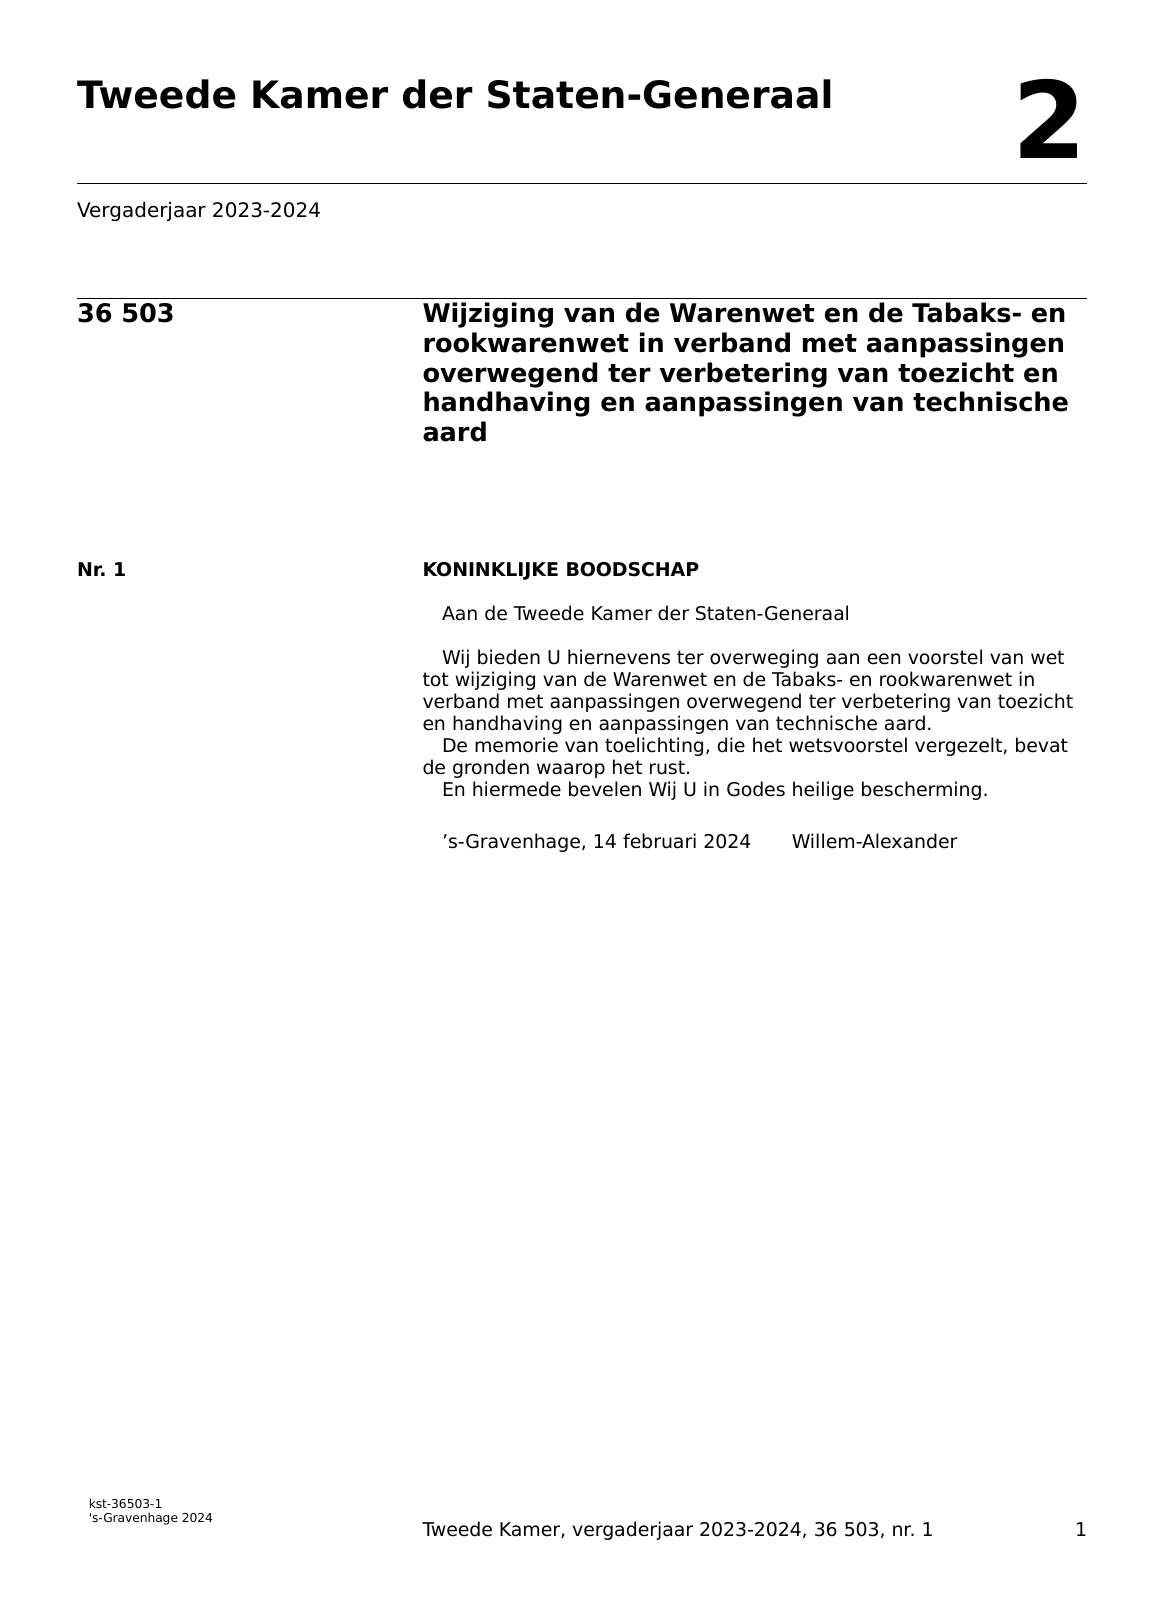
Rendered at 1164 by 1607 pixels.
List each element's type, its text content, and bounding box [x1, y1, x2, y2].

table_header 2 [886, 59, 1087, 183]
subtitle Nr. 1 KONINKLIJKE BOODSCHAP [77, 558, 1087, 580]
text En hiermede bevelen Wij U in Godes heilige bescherming. [422, 779, 1087, 801]
subtitle 36 503 Wijziging van de Warenwet en de Tabaks- en rookwarenwet in verband met aanpassingen overwegend ter verbetering van toezicht en handhaving en aanpassingen van technische aard [77, 299, 1087, 447]
table_header Tweede Kamer der Staten-Generaal [77, 59, 886, 183]
text Aan de Tweede Kamer der Staten-Generaal [422, 603, 1087, 624]
text 's-Gravenhage 2024 [88, 1511, 323, 1525]
text De memorie van toelichting, die het wetsvoorstel vergezelt, bevat de gronden waarop het rust. [422, 735, 1087, 779]
text Wij bieden U hiernevens ter overweging aan een voorstel van wet tot wijziging van de Warenwet en de Tabaks- en rookwarenwet in verband met aanpassingen overwegend ter verbetering van toezicht en handhaving en aanpassingen van technische aard. [422, 647, 1087, 735]
table_cell Vergaderjaar 2023-2024 [77, 184, 1087, 298]
text ’s-Gravenhage, 14 februari 2024 Willem-Alexander [422, 831, 1087, 853]
text kst-36503-1 [88, 1497, 323, 1511]
